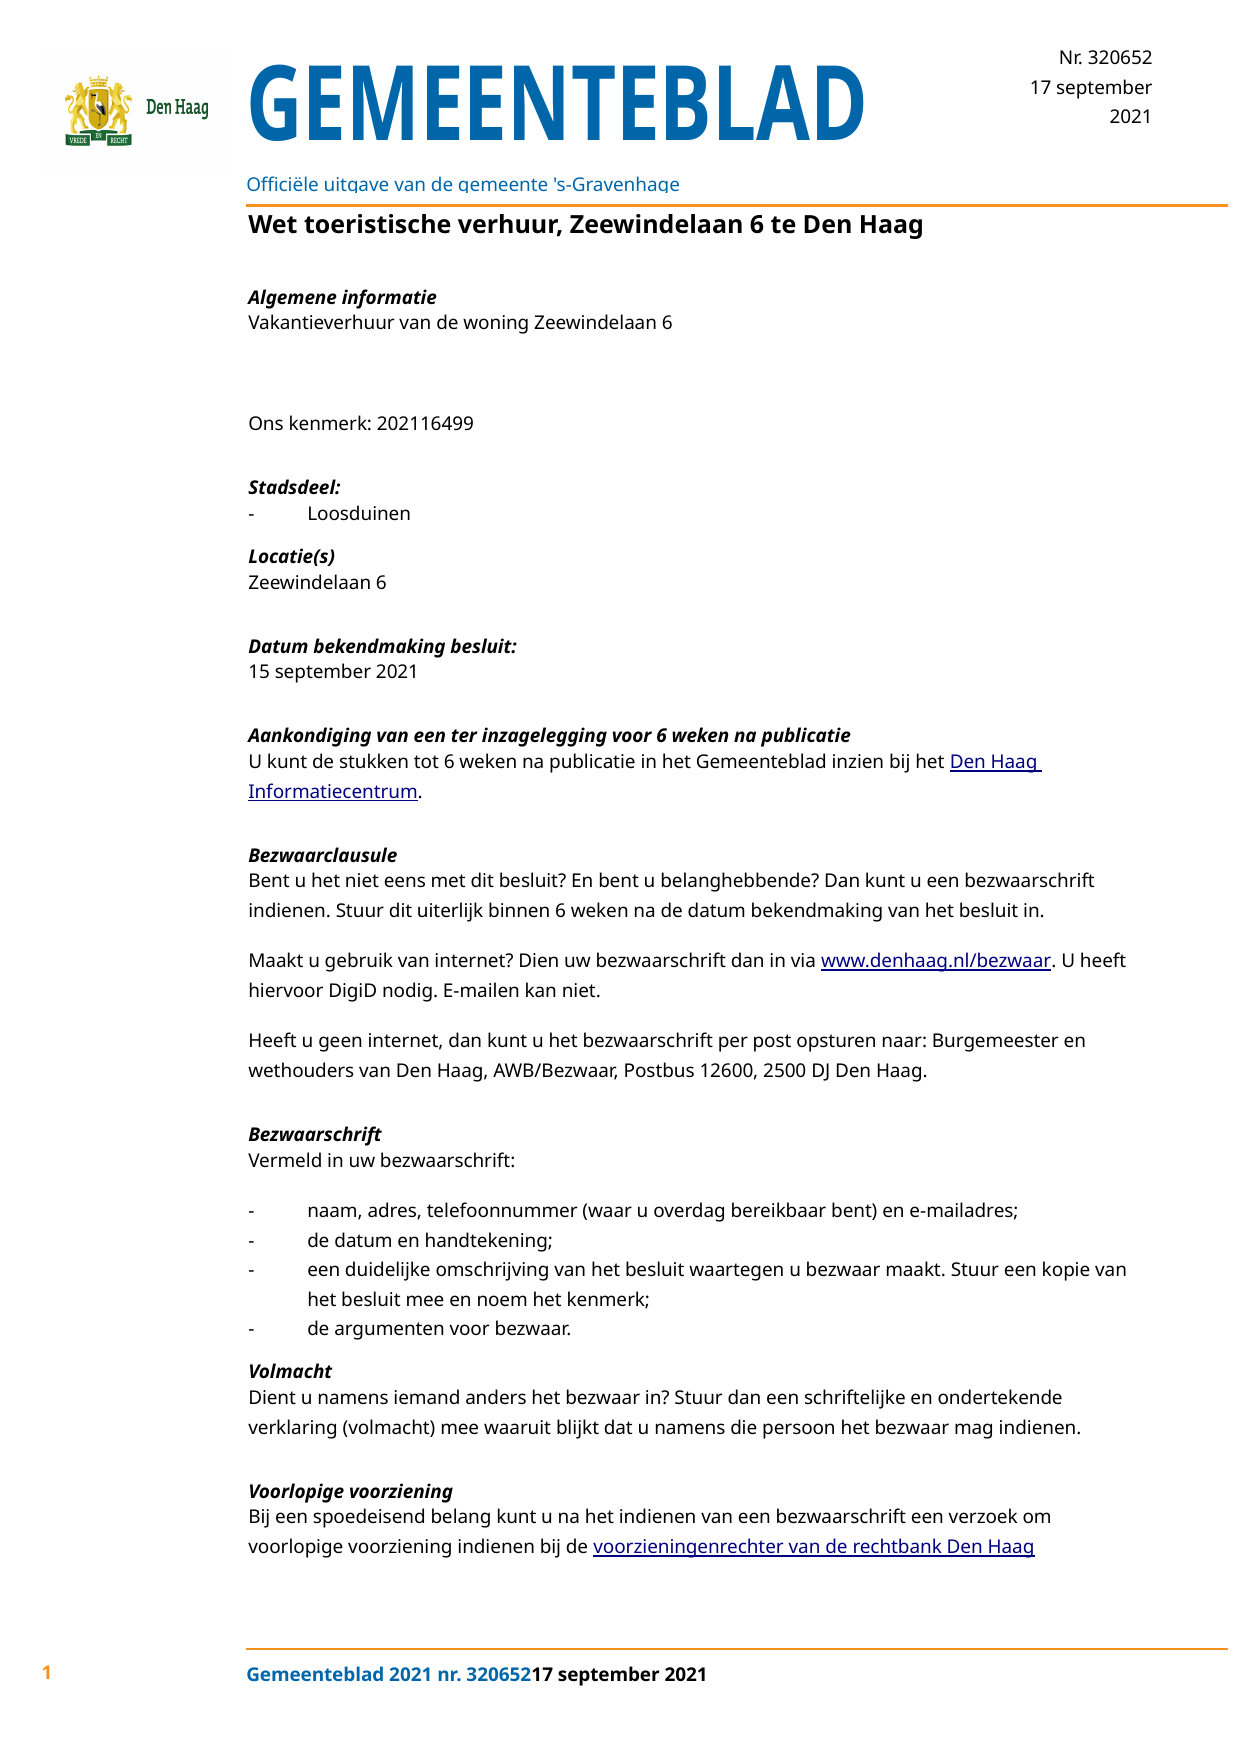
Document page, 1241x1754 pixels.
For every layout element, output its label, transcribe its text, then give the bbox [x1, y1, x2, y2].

text Datum bekendmaking besluit: [248, 633, 1152, 659]
text Bent u het niet eens met dit besluit? En bent u belanghebbende? Dan kunt u een bezwaarschrift indienen. Stuur dit uiterlijk binnen 6 weken na de datum bekendmaking van het besluit in. [248, 868, 1152, 923]
list de datum en handtekening; [248, 1227, 1152, 1253]
text Heeft u geen internet, dan kunt u het bezwaarschrift per post opsturen naar: Burgemeester en wethouders van Den Haag, AWB/Bezwaar, Postbus 12600, 2500 DJ Den Haag. [248, 1028, 1152, 1083]
picture [41, 47, 231, 172]
text Ons kenmerk: 202116499 [248, 410, 1152, 436]
text Vermeld in uw bezwaarschrift: [248, 1147, 1152, 1173]
text Bij een spoedeisend belang kunt u na het indienen van een bezwaarschrift een verzoek om voorlopige voorziening indienen bij de voorzieningenrechter van de rechtbank Den Haag [248, 1504, 1152, 1559]
text U kunt de stukken tot 6 weken na publicatie in het Gemeenteblad inzien bij het Den Haag Informatiecentrum. [248, 748, 1152, 804]
text Volmacht [248, 1359, 1152, 1384]
text Zeewindelaan 6 [248, 569, 1152, 595]
text Vakantieverhuur van de woning Zeewindelaan 6 [248, 309, 1152, 335]
text Locatie(s) [248, 543, 1152, 569]
text Dient u namens iemand anders het bezwaar in? Stuur dan een schriftelijke en ondertekende verklaring (volmacht) mee waaruit blijkt dat u namens die persoon het bezwaar mag indienen. [248, 1384, 1152, 1440]
text Bezwaarclausule [248, 842, 1152, 868]
text Wet toeristische verhuur, Zeewindelaan 6 te Den Haag [248, 207, 1152, 241]
text Bezwaarschrift [248, 1121, 1152, 1147]
text Voorlopige voorziening [248, 1478, 1152, 1504]
list een duidelijke omschrijving van het besluit waartegen u bezwaar maakt. Stuur een kopie van het besluit mee en noem het kenmerk; [248, 1256, 1152, 1312]
list de argumenten voor bezwaar. [248, 1316, 1152, 1341]
list naam, adres, telefoonnummer (waar u overdag bereikbaar bent) en e-mailadres; [248, 1197, 1152, 1223]
text Maakt u gebruik van internet? Dien uw bezwaarschrift dan in via www.denhaag.nl/bezwaar. U heeft hiervoor DigiD nodig. E-mailen kan niet. [248, 948, 1152, 1003]
text 15 september 2021 [248, 659, 1152, 684]
list Loosduinen [248, 500, 1152, 526]
text Aankondiging van een ter inzagelegging voor 6 weken na publicatie [248, 723, 1152, 748]
text Stadsdeel: [248, 474, 1152, 500]
text Algemene informatie [248, 284, 1152, 309]
